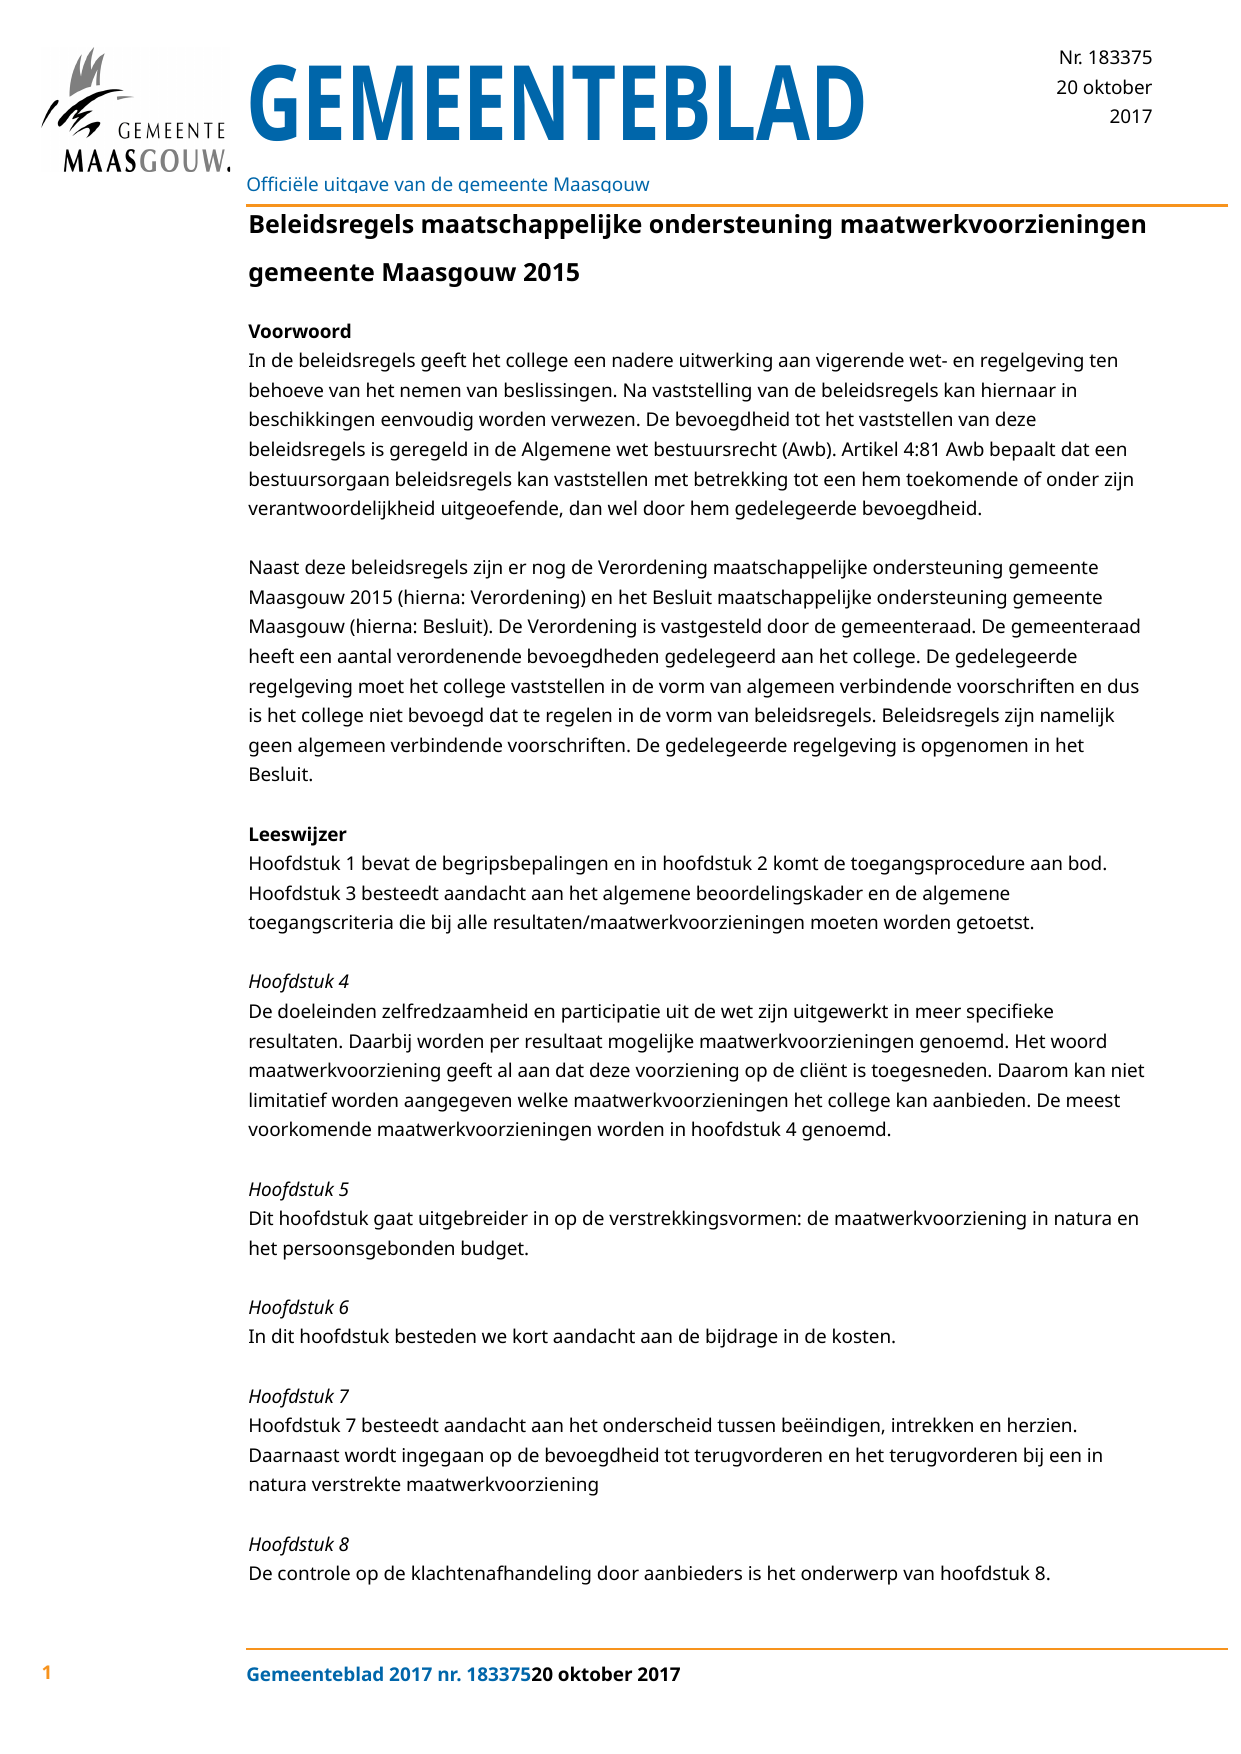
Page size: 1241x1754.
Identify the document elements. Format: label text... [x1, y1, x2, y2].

text De controle op de klachtenafhandeling door aanbieders is het onderwerp van hoofdstuk 8. [248, 1560, 1152, 1586]
text Hoofdstuk 1 bevat de begripsbepalingen en in hoofdstuk 2 komt de toegangsprocedure aan bod. Hoofdstuk 3 besteedt aandacht aan het algemene beoordelingskader en de algemene toegangscriteria die bij alle resultaten/maatwerkvoorzieningen moeten worden getoetst. [248, 850, 1152, 935]
text Hoofdstuk 5 [248, 1176, 1152, 1202]
text In dit hoofdstuk besteden we kort aandacht aan de bijdrage in de kosten. [248, 1324, 1152, 1349]
text Voorwoord [248, 318, 1152, 344]
text Hoofdstuk 4 [248, 969, 1152, 994]
text Hoofdstuk 7 besteedt aandacht aan het onderscheid tussen beëindigen, intrekken en herzien. Daarnaast wordt ingegaan op de bevoegdheid tot terugvorderen en het terugvorderen bij een in natura verstrekte maatwerkvoorziening [248, 1412, 1152, 1497]
text De doeleinden zelfredzaamheid en participatie uit de wet zijn uitgewerkt in meer specifieke resultaten. Daarbij worden per resultaat mogelijke maatwerkvoorzieningen genoemd. Het woord maatwerkvoorziening geeft al aan dat deze voorziening op de cliënt is toegesneden. Daarom kan niet limitatief worden aangegeven welke maatwerkvoorzieningen het college kan aanbieden. De meest voorkomende maatwerkvoorzieningen worden in hoofdstuk 4 genoemd. [248, 998, 1152, 1142]
text Hoofdstuk 6 [248, 1294, 1152, 1320]
text Dit hoofdstuk gaat uitgebreider in op de verstrekkingsvormen: de maatwerkvoorziening in natura en het persoonsgebonden budget. [248, 1205, 1152, 1261]
text In de beleidsregels geeft het college een nadere uitwerking aan vigerende wet- en regelgeving ten behoeve van het nemen van beslissingen. Na vaststelling van de beleidsregels kan hiernaar in beschikkingen eenvoudig worden verwezen. De bevoegdheid tot het vaststellen van deze beleidsregels is geregeld in de Algemene wet bestuursrecht (Awb). Artikel 4:81 Awb bepaalt dat een bestuursorgaan beleidsregels kan vaststellen met betrekking tot een hem toekomende of onder zijn verantwoordelijkheid uitgeoefende, dan wel door hem gedelegeerde bevoegdheid. [248, 347, 1152, 521]
text Naast deze beleidsregels zijn er nog de Verordening maatschappelijke ondersteuning gemeente Maasgouw 2015 (hierna: Verordening) en het Besluit maatschappelijke ondersteuning gemeente Maasgouw (hierna: Besluit). De Verordening is vastgesteld door de gemeenteraad. De gemeenteraad heeft een aantal verordenende bevoegdheden gedelegeerd aan het college. De gedelegeerde regelgeving moet het college vaststellen in de vorm van algemeen verbindende voorschriften en dus is het college niet bevoegd dat te regelen in de vorm van beleidsregels. Beleidsregels zijn namelijk geen algemeen verbindende voorschriften. De gedelegeerde regelgeving is opgenomen in het Besluit. [248, 554, 1152, 787]
text Leeswijzer [248, 821, 1152, 847]
text Hoofdstuk 7 [248, 1383, 1152, 1409]
text Beleidsregels maatschappelijke ondersteuning maatwerkvoorzieningen gemeente Maasgouw 2015 [248, 207, 1152, 288]
picture [41, 47, 231, 172]
text Hoofdstuk 8 [248, 1531, 1152, 1557]
